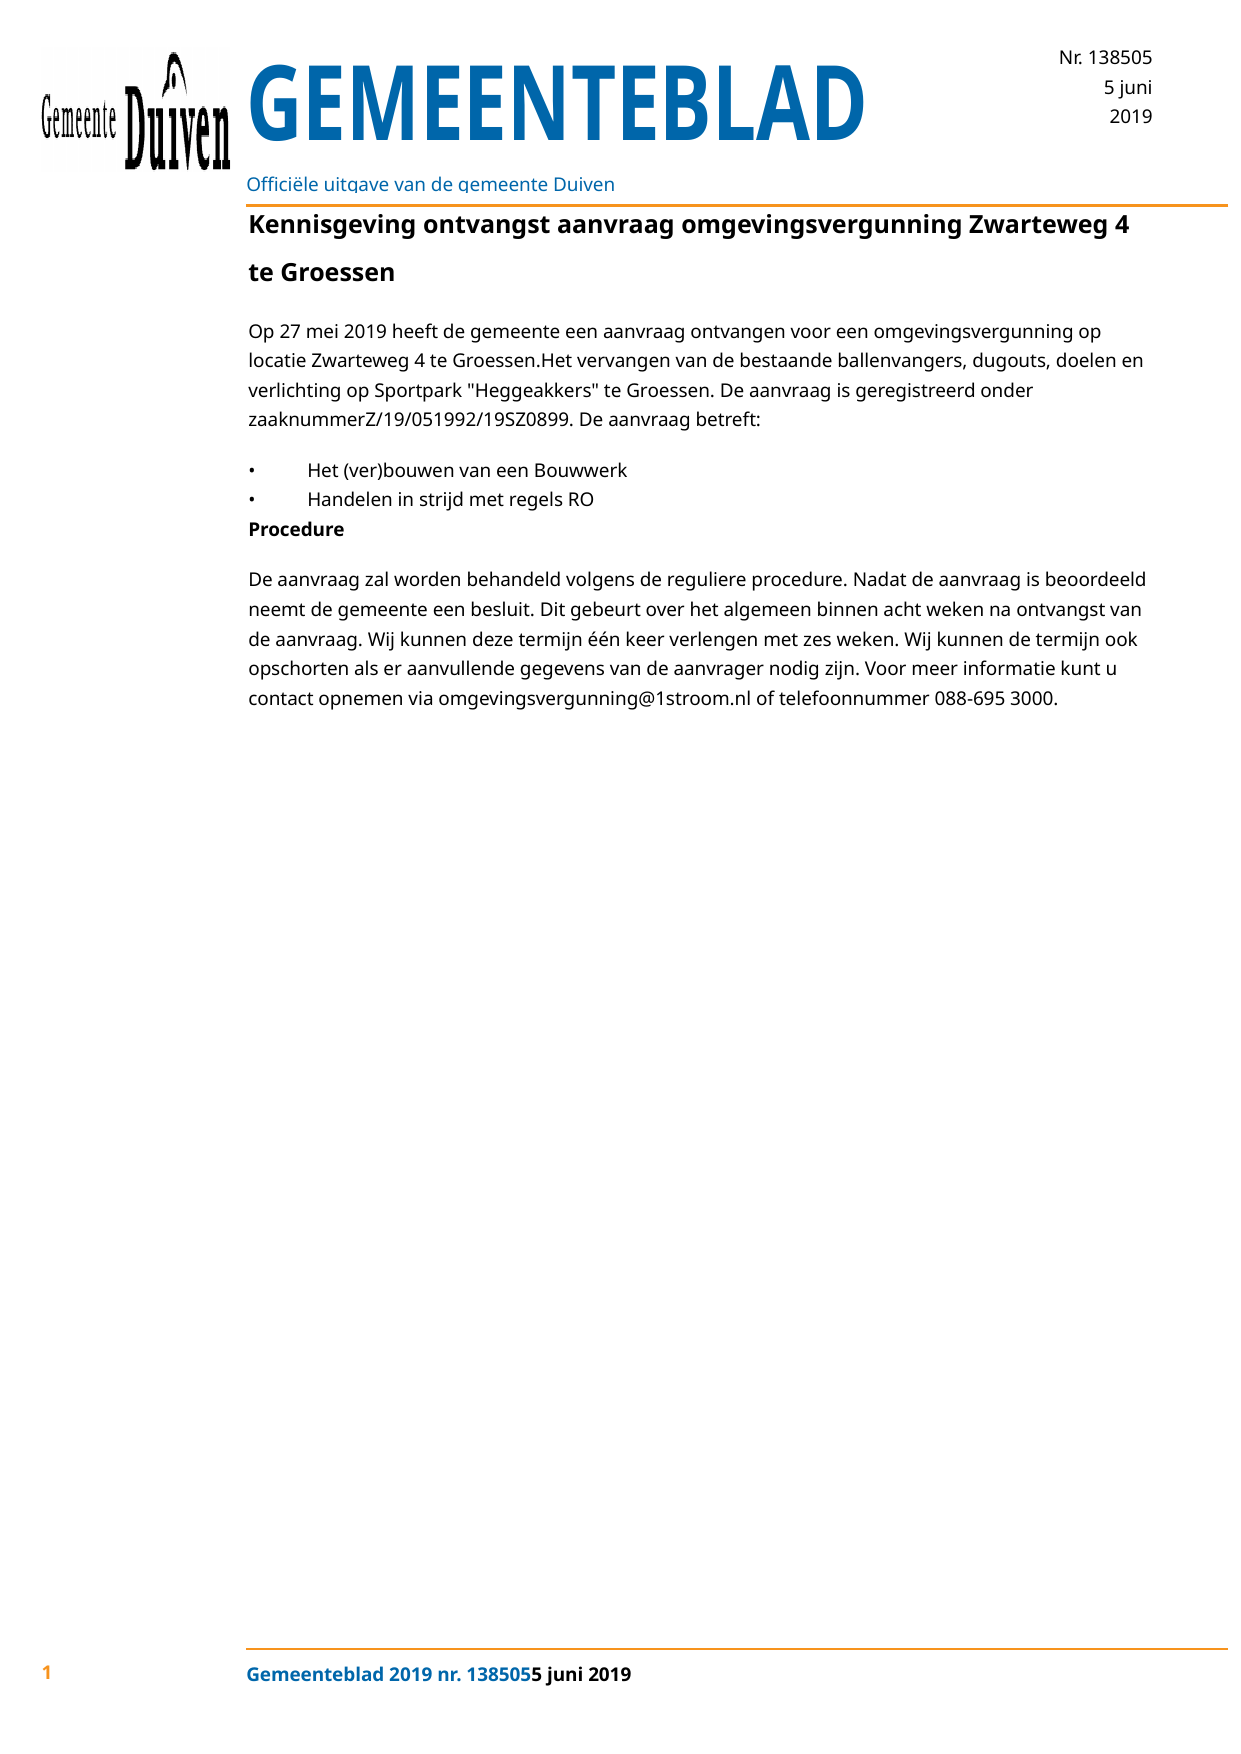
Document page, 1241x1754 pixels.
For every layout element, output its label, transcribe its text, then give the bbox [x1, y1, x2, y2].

picture [41, 47, 231, 172]
text Op 27 mei 2019 heeft de gemeente een aanvraag ontvangen voor een omgevingsvergunning op locatie Zwarteweg 4 te Groessen.Het vervangen van de bestaande ballenvangers, dugouts, doelen en verlichting op Sportpark "Heggeakkers" te Groessen. De aanvraag is geregistreerd onder zaaknummerZ/19/051992/19SZ0899. De aanvraag betreft: [248, 318, 1152, 432]
text Kennisgeving ontvangst aanvraag omgevingsvergunning Zwarteweg 4 te Groessen [248, 207, 1152, 288]
list Het (ver)bouwen van een Bouwwerk [248, 457, 1152, 483]
text De aanvraag zal worden behandeld volgens de reguliere procedure. Nadat de aanvraag is beoordeeld neemt de gemeente een besluit. Dit gebeurt over het algemeen binnen acht weken na ontvangst van de aanvraag. Wij kunnen deze termijn één keer verlengen met zes weken. Wij kunnen de termijn ook opschorten als er aanvullende gegevens van de aanvrager nodig zijn. Voor meer informatie kunt u contact opnemen via omgevingsvergunning@1stroom.nl of telefoonnummer 088-695 3000. [248, 567, 1152, 711]
list Handelen in strijd met regels RO [248, 487, 1152, 512]
text Procedure [248, 516, 1152, 542]
